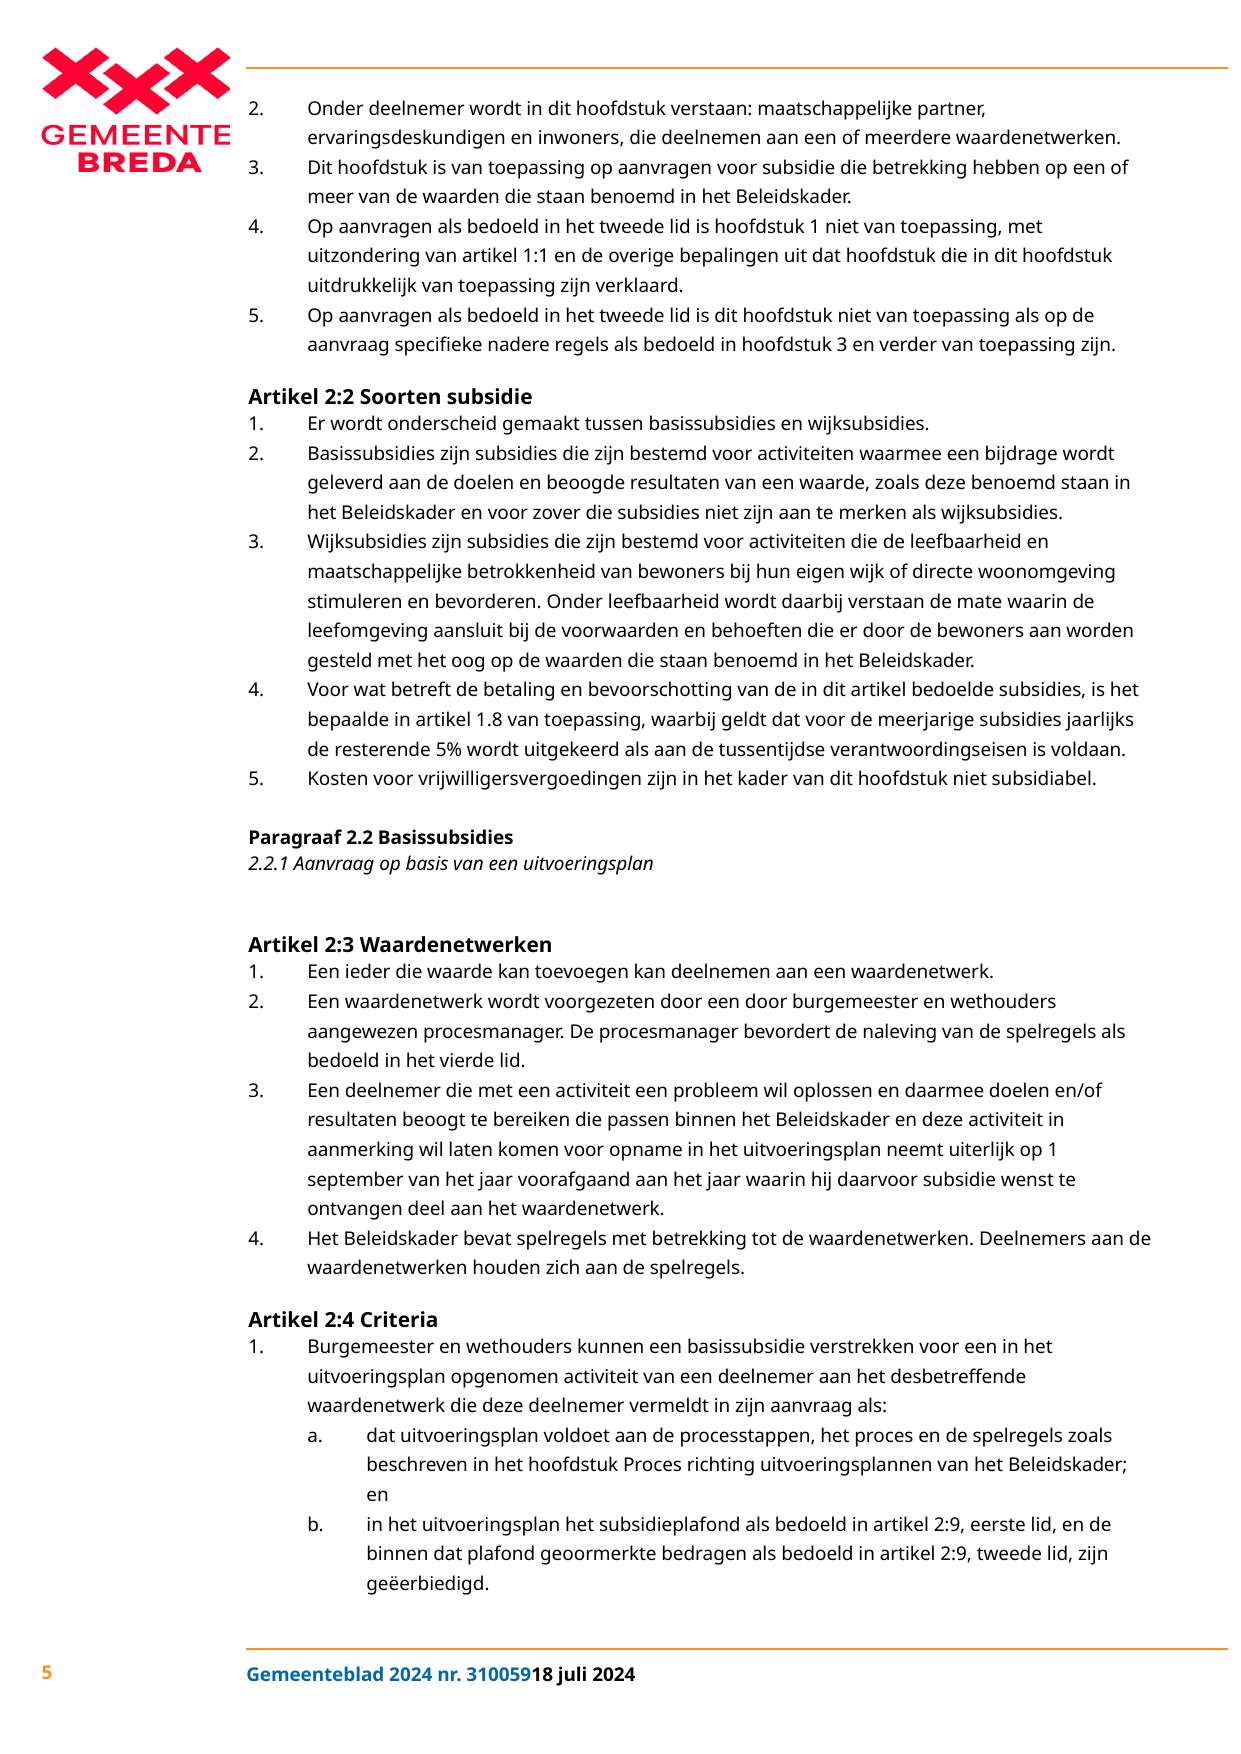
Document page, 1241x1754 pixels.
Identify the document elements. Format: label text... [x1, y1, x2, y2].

list Er wordt onderscheid gemaakt tussen basissubsidies en wijksubsidies. [248, 410, 1152, 436]
list Basissubsidies zijn subsidies die zijn bestemd voor activiteiten waarmee een bijdrage wordt geleverd aan de doelen en beoogde resultaten van een waarde, zoals deze benoemd staan in het Beleidskader en voor zover die subsidies niet zijn aan te merken als wijksubsidies. [248, 440, 1152, 525]
list in het uitvoeringsplan het subsidieplafond als bedoeld in artikel 2:9, eerste lid, en de binnen dat plafond geoormerkte bedragen als bedoeld in artikel 2:9, tweede lid, zijn geëerbiedigd. [307, 1511, 1152, 1596]
list Burgemeester en wethouders kunnen een basissubsidie verstrekken voor een in het uitvoeringsplan opgenomen activiteit van een deelnemer aan het desbetreffende waardenetwerk die deze deelnemer vermeldt in zijn aanvraag als: [248, 1333, 1152, 1418]
picture [41, 47, 231, 172]
list Dit hoofdstuk is van toepassing op aanvragen voor subsidie die betrekking hebben op een of meer van de waarden die staan benoemd in het Beleidskader. [248, 154, 1152, 209]
text 2.2.1 Aanvraag op basis van een uitvoeringsplan [248, 850, 1152, 876]
list Een deelnemer die met een activiteit een probleem wil oplossen en daarmee doelen en/of resultaten beoogt te bereiken die passen binnen het Beleidskader en deze activiteit in aanmerking wil laten komen voor opname in het uitvoeringsplan neemt uiterlijk op 1 september van het jaar voorafgaand aan het jaar waarin hij daarvoor subsidie wenst te ontvangen deel aan het waardenetwerk. [248, 1077, 1152, 1221]
list Onder deelnemer wordt in dit hoofdstuk verstaan: maatschappelijke partner, ervaringsdeskundigen en inwoners, die deelnemen aan een of meerdere waardenetwerken. [248, 95, 1152, 150]
text Artikel 2:4 Criteria [248, 1305, 1152, 1333]
list Kosten voor vrijwilligersvergoedingen zijn in het kader van dit hoofdstuk niet subsidiabel. [248, 765, 1152, 791]
list Het Beleidskader bevat spelregels met betrekking tot de waardenetwerken. Deelnemers aan de waardenetwerken houden zich aan de spelregels. [248, 1225, 1152, 1280]
list Op aanvragen als bedoeld in het tweede lid is hoofdstuk 1 niet van toepassing, met uitzondering van artikel 1:1 en de overige bepalingen uit dat hoofdstuk die in dit hoofdstuk uitdrukkelijk van toepassing zijn verklaard. [248, 213, 1152, 298]
text Artikel 2:3 Waardenetwerken [248, 930, 1152, 959]
list Voor wat betreft de betaling en bevoorschotting van de in dit artikel bedoelde subsidies, is het bepaalde in artikel 1.8 van toepassing, waarbij geldt dat voor de meerjarige subsidies jaarlijks de resterende 5% wordt uitgekeerd als aan de tussentijdse verantwoordingseisen is voldaan. [248, 677, 1152, 761]
text Artikel 2:2 Soorten subsidie [248, 382, 1152, 410]
list Een ieder die waarde kan toevoegen kan deelnemen aan een waardenetwerk. [248, 959, 1152, 984]
text Paragraaf 2.2 Basissubsidies [248, 824, 1152, 850]
list dat uitvoeringsplan voldoet aan de processtappen, het proces en de spelregels zoals beschreven in het hoofdstuk Proces richting uitvoeringsplannen van het Beleidskader; en [307, 1422, 1152, 1507]
list Een waardenetwerk wordt voorgezeten door een door burgemeester en wethouders aangewezen procesmanager. De procesmanager bevordert de naleving van de spelregels als bedoeld in het vierde lid. [248, 988, 1152, 1073]
list Wijksubsidies zijn subsidies die zijn bestemd voor activiteiten die de leefbaarheid en maatschappelijke betrokkenheid van bewoners bij hun eigen wijk of directe woonomgeving stimuleren en bevorderen. Onder leefbaarheid wordt daarbij verstaan de mate waarin de leefomgeving aansluit bij de voorwaarden en behoeften die er door de bewoners aan worden gesteld met het oog op de waarden die staan benoemd in het Beleidskader. [248, 529, 1152, 673]
list Op aanvragen als bedoeld in het tweede lid is dit hoofdstuk niet van toepassing als op de aanvraag specifieke nadere regels als bedoeld in hoofdstuk 3 en verder van toepassing zijn. [248, 302, 1152, 357]
